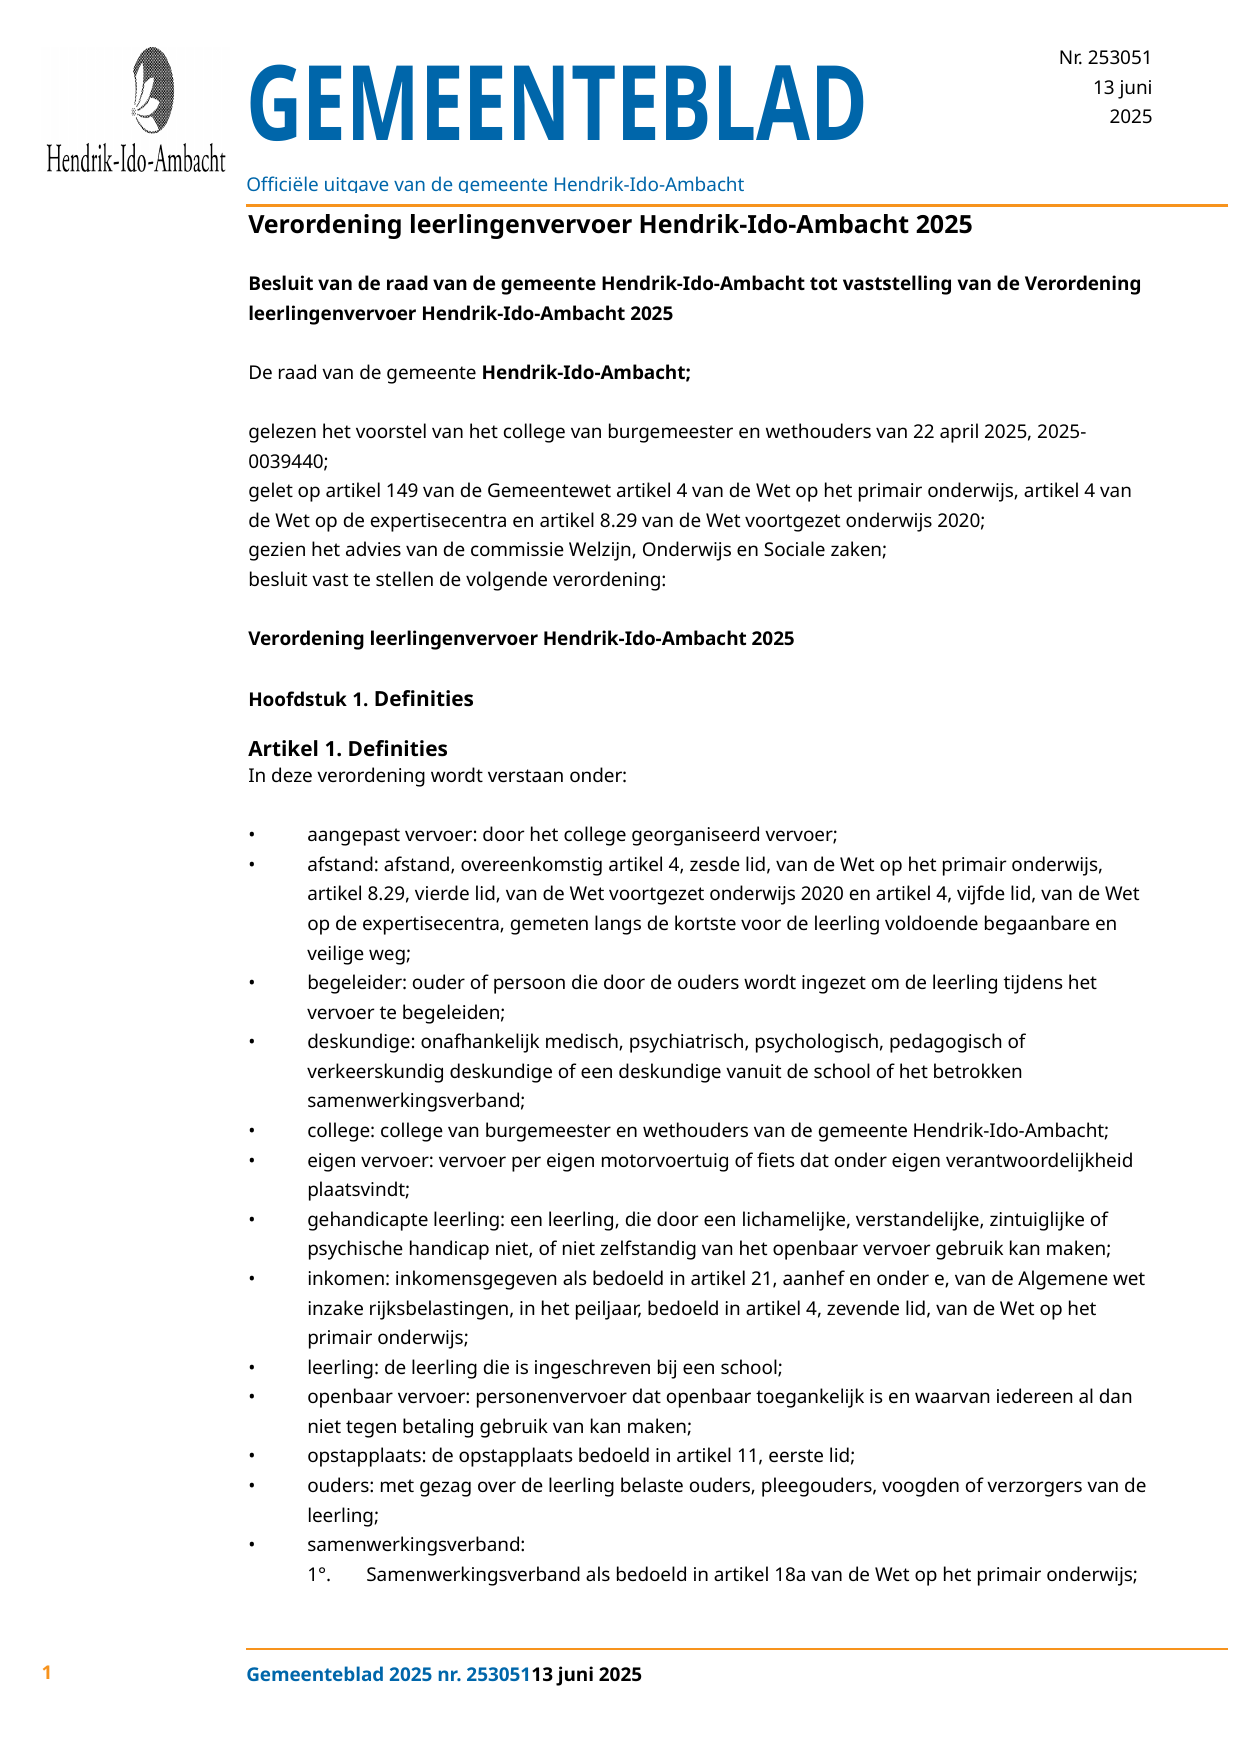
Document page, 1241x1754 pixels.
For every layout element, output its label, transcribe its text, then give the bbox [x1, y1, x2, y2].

text In deze verordening wordt verstaan onder: [248, 762, 1152, 788]
text De raad van de gemeente Hendrik-Ido-Ambacht; [248, 359, 1152, 385]
list leerling: de leerling die is ingeschreven bij een school; [248, 1354, 1152, 1379]
text Artikel 1. Definities [248, 734, 1152, 762]
list eigen vervoer: vervoer per eigen motorvoertuig of fiets dat onder eigen verantwoordelijkheid plaatsvindt; [248, 1147, 1152, 1202]
text gelet op artikel 149 van de Gemeentewet artikel 4 van de Wet op het primair onderwijs, artikel 4 van de Wet op de expertisecentra en artikel 8.29 van de Wet voortgezet onderwijs 2020; [248, 477, 1152, 533]
text gelezen het voorstel van het college van burgemeester en wethouders van 22 april 2025, 2025-0039440; [248, 418, 1152, 473]
text besluit vast te stellen de volgende verordening: [248, 566, 1152, 592]
list gehandicapte leerling: een leerling, die door een lichamelijke, verstandelijke, zintuiglijke of psychische handicap niet, of niet zelfstandig van het openbaar vervoer gebruik kan maken; [248, 1206, 1152, 1261]
list aangepast vervoer: door het college georganiseerd vervoer; [248, 821, 1152, 847]
list deskundige: onafhankelijk medisch, psychiatrisch, psychologisch, pedagogisch of verkeerskundig deskundige of een deskundige vanuit de school of het betrokken samenwerkingsverband; [248, 1028, 1152, 1113]
list afstand: afstand, overeenkomstig artikel 4, zesde lid, van de Wet op het primair onderwijs, artikel 8.29, vierde lid, van de Wet voortgezet onderwijs 2020 en artikel 4, vijfde lid, van de Wet op de expertisecentra, gemeten langs de kortste voor de leerling voldoende begaanbare en veilige weg; [248, 851, 1152, 965]
list opstapplaats: de opstapplaats bedoeld in artikel 11, eerste lid; [248, 1443, 1152, 1468]
list ouders: met gezag over de leerling belaste ouders, pleegouders, voogden of verzorgers van de leerling; [248, 1472, 1152, 1527]
list begeleider: ouder of persoon die door de ouders wordt ingezet om de leerling tijdens het vervoer te begeleiden; [248, 969, 1152, 1024]
list samenwerkingsverband: [248, 1531, 1152, 1557]
text gezien het advies van de commissie Welzijn, Onderwijs en Sociale zaken; [248, 537, 1152, 562]
picture [41, 47, 231, 172]
text Besluit van de raad van de gemeente Hendrik-Ido-Ambacht tot vaststelling van de Verordening leerlingenvervoer Hendrik-Ido-Ambacht 2025 [248, 270, 1152, 326]
list Samenwerkingsverband als bedoeld in artikel 18a van de Wet op het primair onderwijs; [307, 1561, 1152, 1587]
text Hoofdstuk 1. Definities [248, 684, 1152, 713]
list inkomen: inkomensgegeven als bedoeld in artikel 21, aanhef en onder e, van de Algemene wet inzake rijksbelastingen, in het peiljaar, bedoeld in artikel 4, zevende lid, van de Wet op het primair onderwijs; [248, 1265, 1152, 1350]
list college: college van burgemeester en wethouders van de gemeente Hendrik-Ido-Ambacht; [248, 1117, 1152, 1143]
list openbaar vervoer: personenvervoer dat openbaar toegankelijk is en waarvan iedereen al dan niet tegen betaling gebruik van kan maken; [248, 1383, 1152, 1439]
text Verordening leerlingenvervoer Hendrik-Ido-Ambacht 2025 [248, 625, 1152, 651]
text Verordening leerlingenvervoer Hendrik-Ido-Ambacht 2025 [248, 207, 1152, 241]
